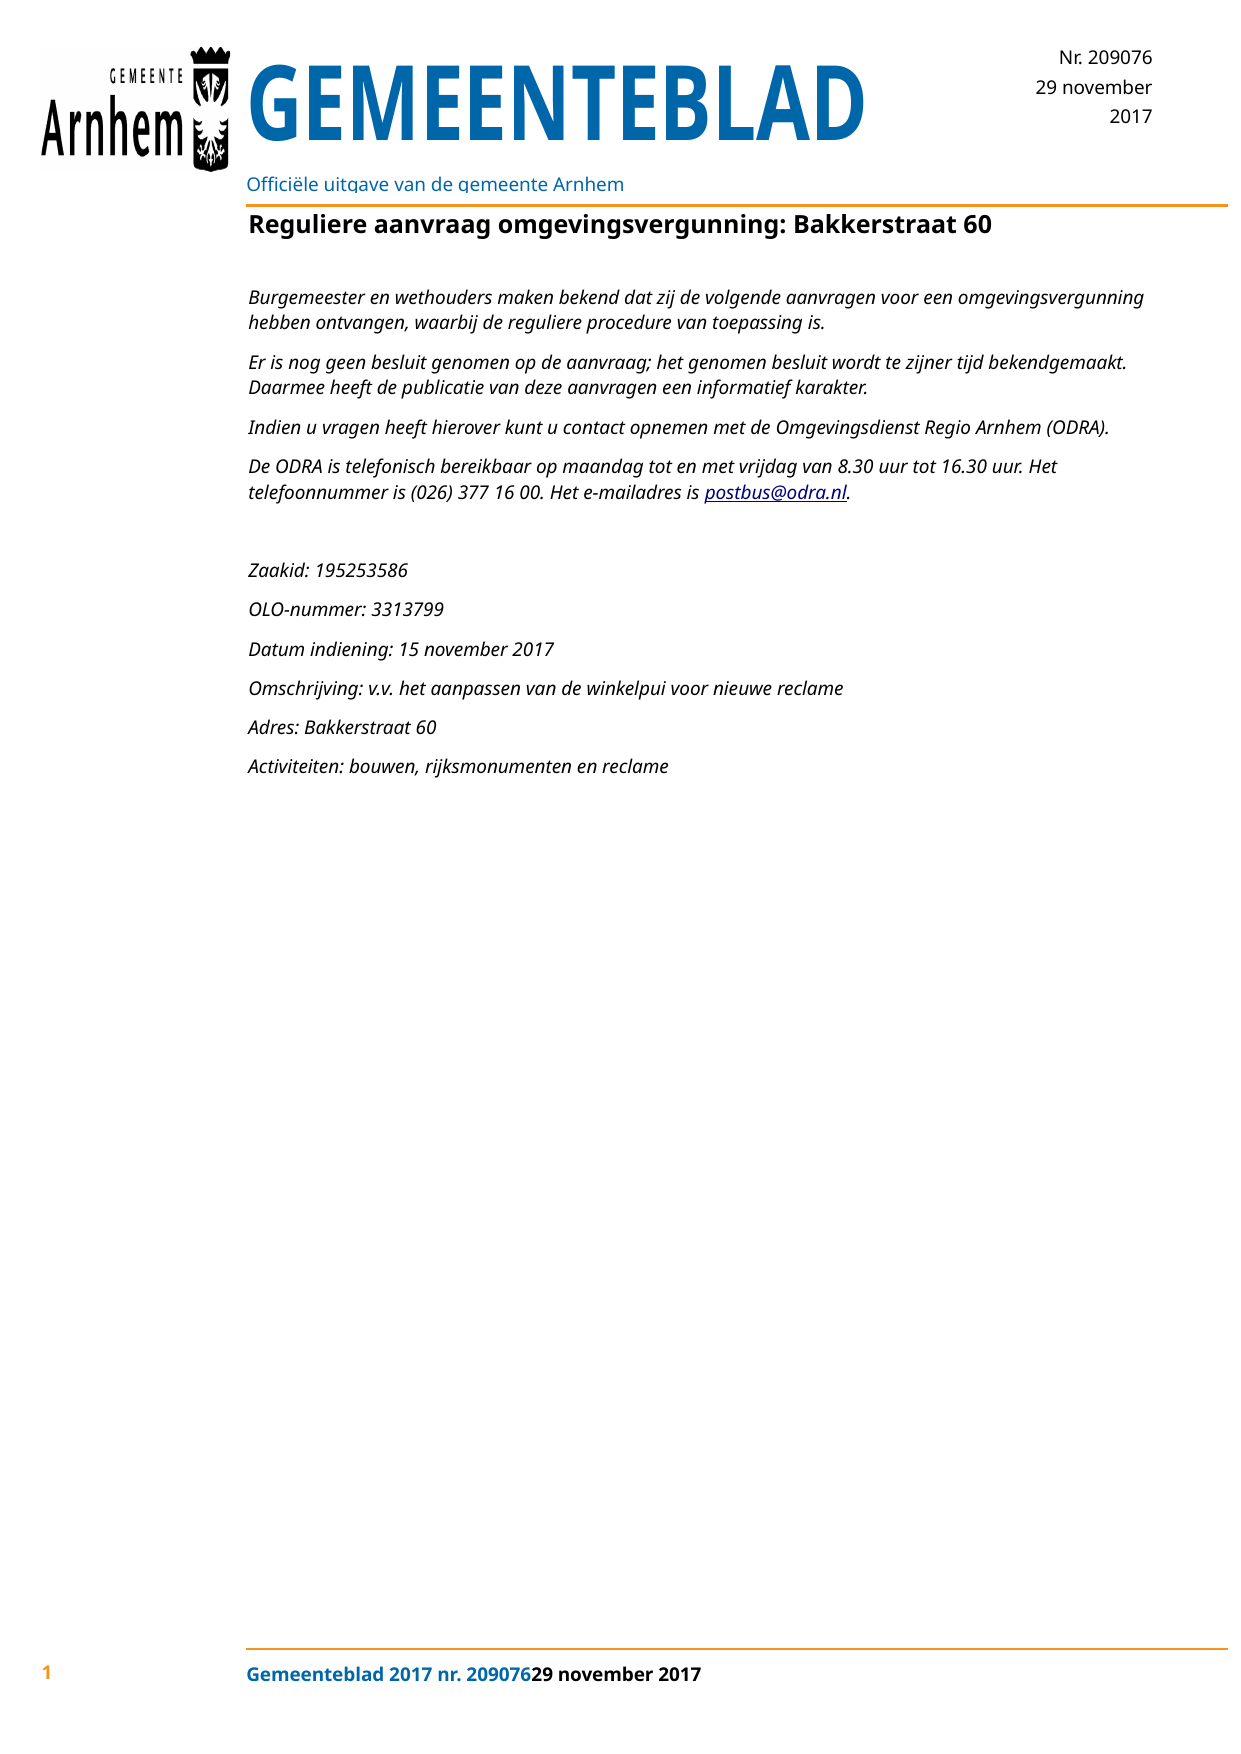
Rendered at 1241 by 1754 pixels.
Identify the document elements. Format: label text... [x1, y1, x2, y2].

picture [41, 47, 231, 172]
text OLO-nummer: 3313799 [248, 597, 1152, 622]
text Burgemeester en wethouders maken bekend dat zij de volgende aanvragen voor een omgevingsvergunning hebben ontvangen, waarbij de reguliere procedure van toepassing is. [248, 284, 1152, 335]
text Er is nog geen besluit genomen op de aanvraag; het genomen besluit wordt te zijner tijd bekendgemaakt. Daarmee heeft de publicatie van deze aanvragen een informatief karakter. [248, 349, 1152, 400]
text Activiteiten: bouwen, rijksmonumenten en reclame [248, 754, 1152, 779]
text Zaakid: 195253586 [248, 557, 1152, 583]
text Adres: Bakkerstraat 60 [248, 714, 1152, 740]
text Indien u vragen heeft hierover kunt u contact opnemen met de Omgevingsdienst Regio Arnhem (ODRA). [248, 414, 1152, 439]
text Datum indiening: 15 november 2017 [248, 636, 1152, 662]
text De ODRA is telefonisch bereikbaar op maandag tot en met vrijdag van 8.30 uur tot 16.30 uur. Het telefoonnummer is (026) 377 16 00. Het e-mailadres is postbus@odra.nl. [248, 453, 1152, 504]
text Omschrijving: v.v. het aanpassen van de winkelpui voor nieuwe reclame [248, 675, 1152, 701]
text Reguliere aanvraag omgevingsvergunning: Bakkerstraat 60 [248, 207, 1152, 241]
